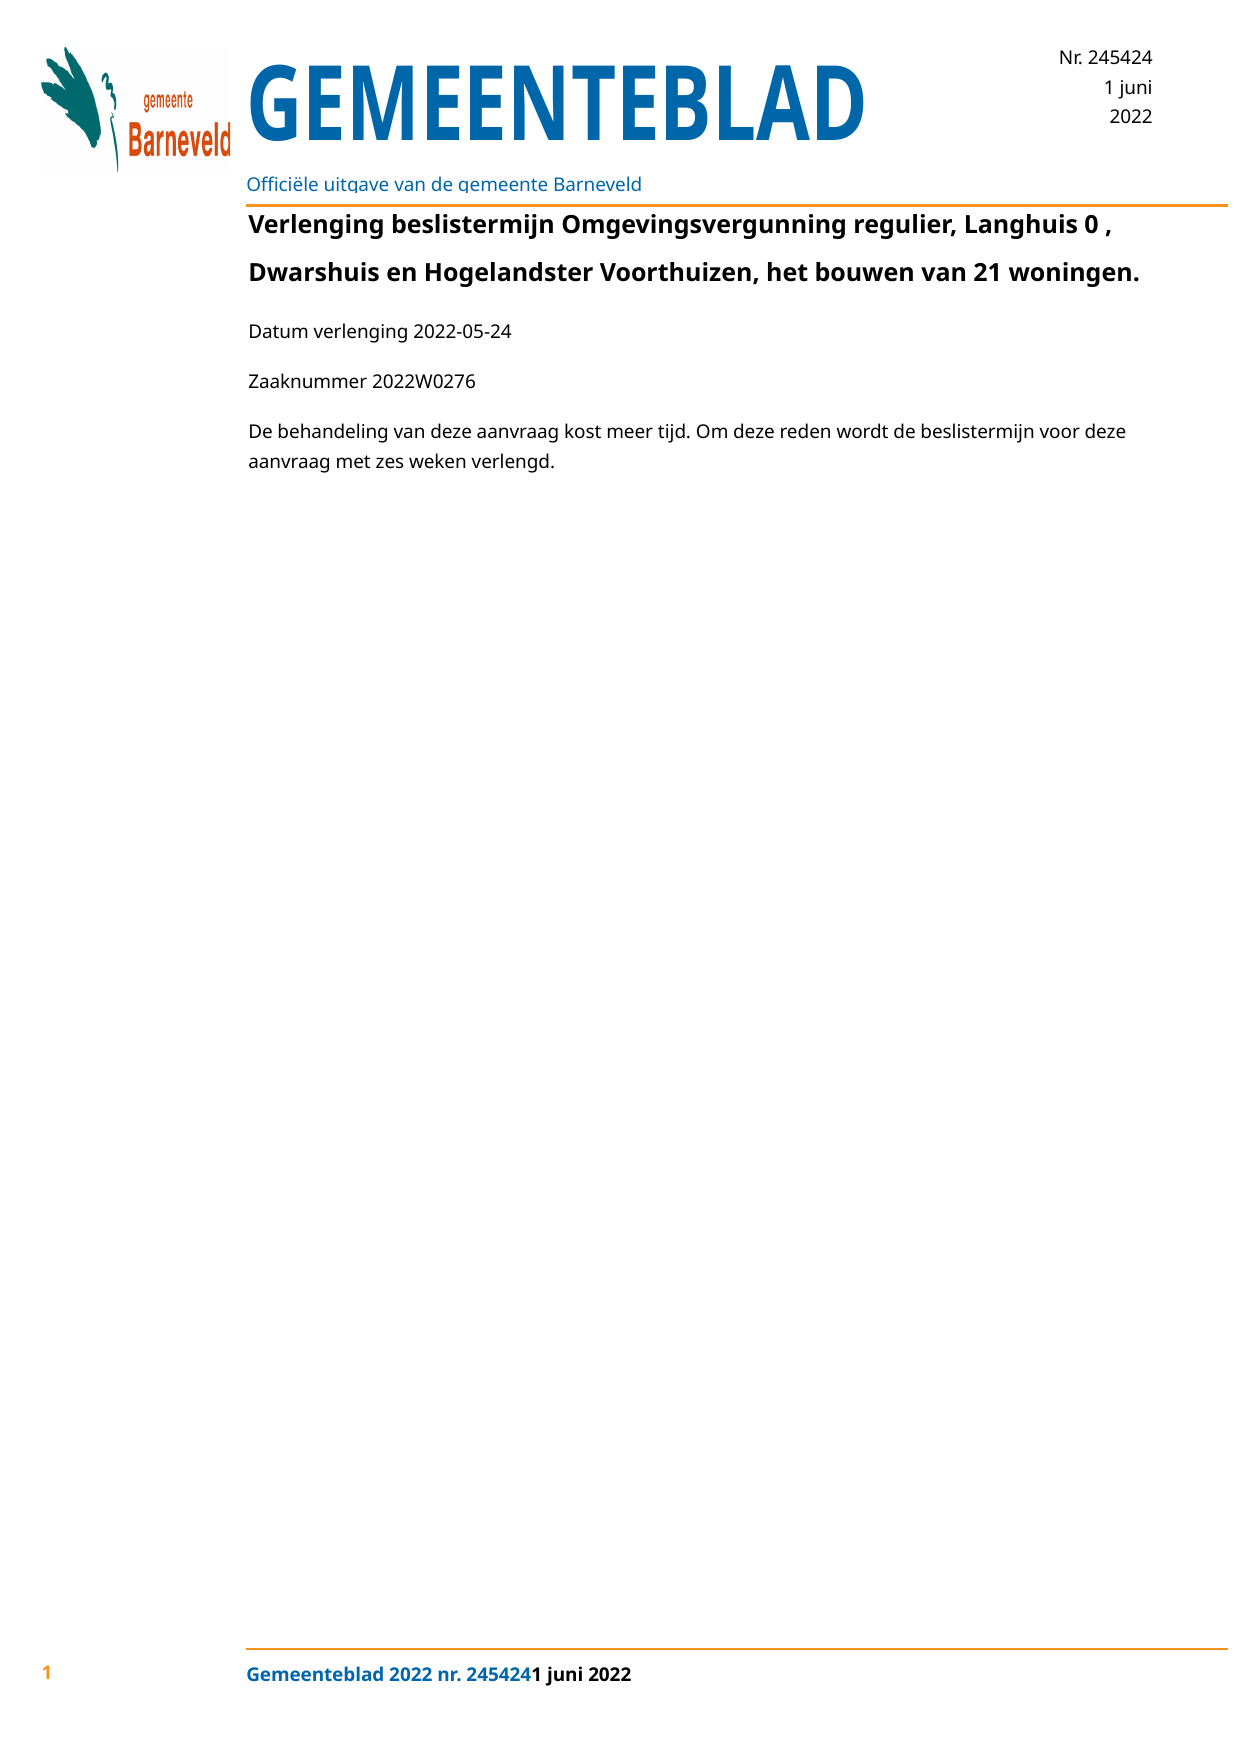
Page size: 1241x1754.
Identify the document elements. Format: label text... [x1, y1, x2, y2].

picture [41, 47, 231, 172]
text De behandeling van deze aanvraag kost meer tijd. Om deze reden wordt de beslistermijn voor deze aanvraag met zes weken verlengd. [248, 419, 1152, 474]
text Verlenging beslistermijn Omgevingsvergunning regulier, Langhuis 0 , Dwarshuis en Hogelandster Voorthuizen, het bouwen van 21 woningen. [248, 207, 1152, 288]
text Datum verlenging 2022-05-24 [248, 318, 1152, 344]
text Zaaknummer 2022W0276 [248, 368, 1152, 394]
